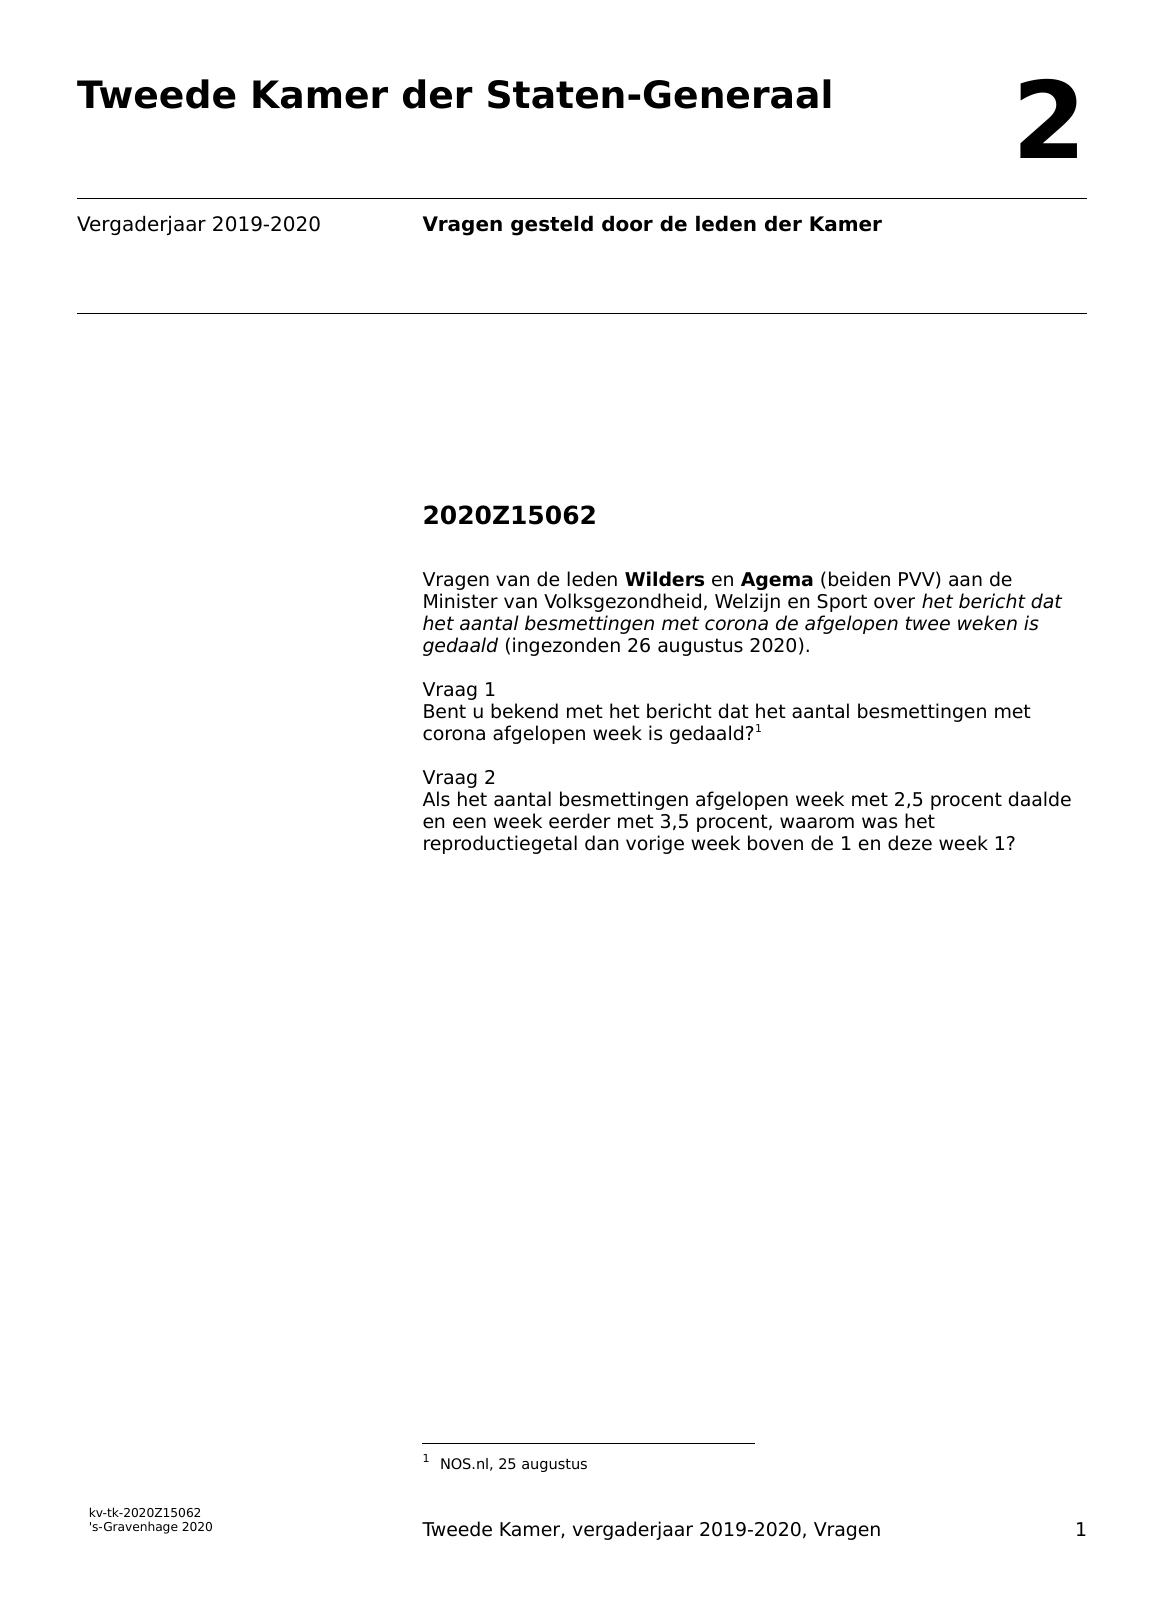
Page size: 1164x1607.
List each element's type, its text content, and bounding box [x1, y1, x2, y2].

text Bent u bekend met het bericht dat het aantal besmettingen met corona afgelopen week is gedaald? [422, 701, 1087, 745]
text kv-tk-2020Z15062 [88, 1506, 323, 1520]
text Vraag 1 [422, 679, 1087, 701]
table_cell Vragen gesteld door de leden der Kamer [422, 199, 1087, 313]
text 2020Z15062 [422, 501, 1087, 531]
text Als het aantal besmettingen afgelopen week met 2,5 procent daalde en een week eerder met 3,5 procent, waarom was het reproductiegetal dan vorige week boven de 1 en deze week 1? [422, 789, 1087, 855]
text 's-Gravenhage 2020 [88, 1520, 323, 1534]
text Vragen van de leden Wilders en Agema (beiden PVV) aan de Minister van Volksgezondheid, Welzijn en Sport over het bericht dat het aantal besmettingen met corona de afgelopen twee weken is gedaald (ingezonden 26 augustus 2020). [422, 569, 1087, 657]
table_header Tweede Kamer der Staten-Generaal [77, 59, 886, 198]
text NOS.nl, 25 augustus [422, 1452, 1087, 1474]
table_cell Vergaderjaar 2019-2020 [77, 199, 422, 313]
text Vraag 2 [422, 767, 1087, 789]
table_header 2 [886, 59, 1087, 198]
